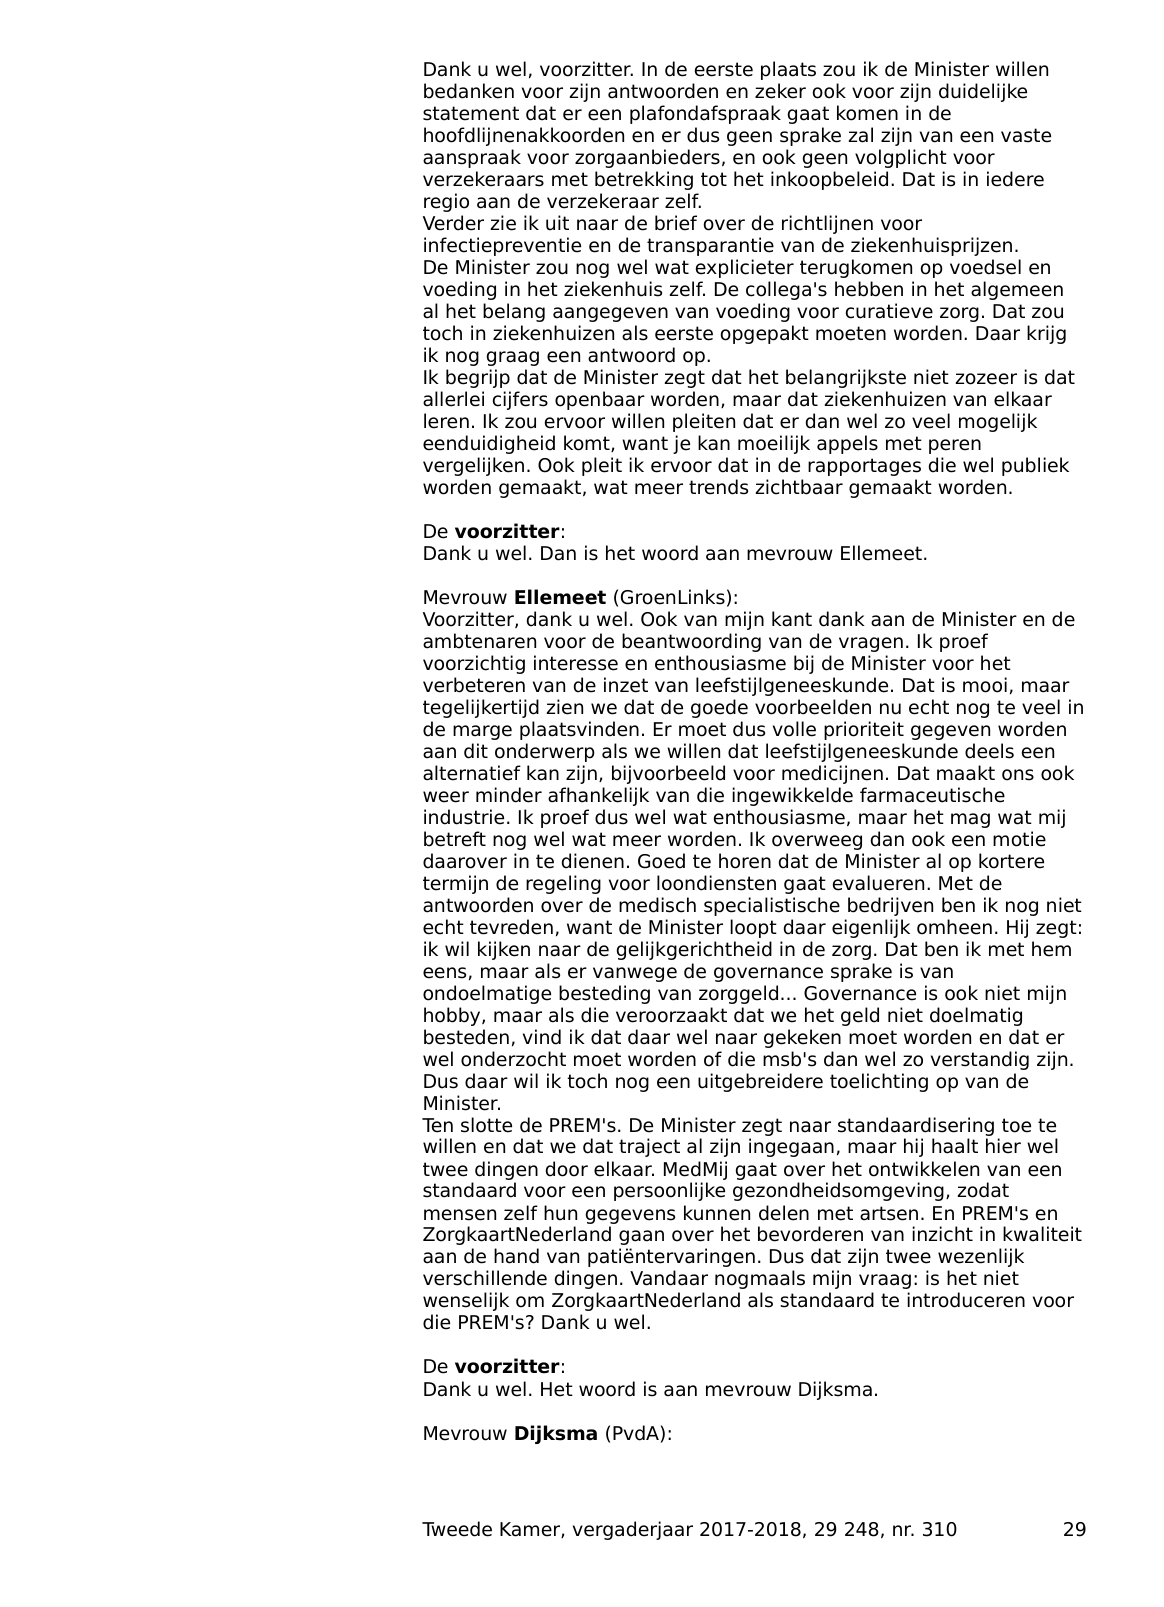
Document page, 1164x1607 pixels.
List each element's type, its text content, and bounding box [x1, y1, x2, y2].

text Mevrouw Ellemeet (GroenLinks): [422, 587, 1087, 609]
text Ten slotte de PREM's. De Minister zegt naar standaardisering toe te willen en dat we dat traject al zijn ingegaan, maar hij haalt hier wel twee dingen door elkaar. MedMij gaat over het ontwikkelen van een standaard voor een persoonlijke gezondheidsomgeving, zodat mensen zelf hun gegevens kunnen delen met artsen. En PREM's en ZorgkaartNederland gaan over het bevorderen van inzicht in kwaliteit aan de hand van patiëntervaringen. Dus dat zijn twee wezenlijk verschillende dingen. Vandaar nogmaals mijn vraag: is het niet wenselijk om ZorgkaartNederland als standaard te introduceren voor die PREM's? Dank u wel. [422, 1114, 1087, 1334]
text De voorzitter: [422, 521, 1087, 543]
text De voorzitter: [422, 1356, 1087, 1378]
text De Minister zou nog wel wat explicieter terugkomen op voedsel en voeding in het ziekenhuis zelf. De collega's hebben in het algemeen al het belang aangegeven van voeding voor curatieve zorg. Dat zou toch in ziekenhuizen als eerste opgepakt moeten worden. Daar krijg ik nog graag een antwoord op. [422, 257, 1087, 367]
text Dank u wel. Het woord is aan mevrouw Dijksma. [422, 1378, 1087, 1400]
text Voorzitter, dank u wel. Ook van mijn kant dank aan de Minister en de ambtenaren voor de beantwoording van de vragen. Ik proef voorzichtig interesse en enthousiasme bij de Minister voor het verbeteren van de inzet van leefstijlgeneeskunde. Dat is mooi, maar tegelijkertijd zien we dat de goede voorbeelden nu echt nog te veel in de marge plaatsvinden. Er moet dus volle prioriteit gegeven worden aan dit onderwerp als we willen dat leefstijlgeneeskunde deels een alternatief kan zijn, bijvoorbeeld voor medicijnen. Dat maakt ons ook weer minder afhankelijk van die ingewikkelde farmaceutische industrie. Ik proef dus wel wat enthousiasme, maar het mag wat mij betreft nog wel wat meer worden. Ik overweeg dan ook een motie daarover in te dienen. Goed te horen dat de Minister al op kortere termijn de regeling voor loondiensten gaat evalueren. Met de antwoorden over de medisch specialistische bedrijven ben ik nog niet echt tevreden, want de Minister loopt daar eigenlijk omheen. Hij zegt: ik wil kijken naar de gelijkgerichtheid in de zorg. Dat ben ik met hem eens, maar als er vanwege de governance sprake is van ondoelmatige besteding van zorggeld... Governance is ook niet mijn hobby, maar als die veroorzaakt dat we het geld niet doelmatig besteden, vind ik dat daar wel naar gekeken moet worden en dat er wel onderzocht moet worden of die msb's dan wel zo verstandig zijn. Dus daar wil ik toch nog een uitgebreidere toelichting op van de Minister. [422, 609, 1087, 1114]
text Ik begrijp dat de Minister zegt dat het belangrijkste niet zozeer is dat allerlei cijfers openbaar worden, maar dat ziekenhuizen van elkaar leren. Ik zou ervoor willen pleiten dat er dan wel zo veel mogelijk eenduidigheid komt, want je kan moeilijk appels met peren vergelijken. Ook pleit ik ervoor dat in de rapportages die wel publiek worden gemaakt, wat meer trends zichtbaar gemaakt worden. [422, 367, 1087, 499]
text Verder zie ik uit naar de brief over de richtlijnen voor infectiepreventie en de transparantie van de ziekenhuisprijzen. [422, 213, 1087, 257]
text Dank u wel. Dan is het woord aan mevrouw Ellemeet. [422, 543, 1087, 565]
text Dank u wel, voorzitter. In de eerste plaats zou ik de Minister willen bedanken voor zijn antwoorden en zeker ook voor zijn duidelijke statement dat er een plafondafspraak gaat komen in de hoofdlijnenakkoorden en er dus geen sprake zal zijn van een vaste aanspraak voor zorgaanbieders, en ook geen volgplicht voor verzekeraars met betrekking tot het inkoopbeleid. Dat is in iedere regio aan de verzekeraar zelf. [422, 59, 1087, 213]
text Mevrouw Dijksma (PvdA): [422, 1423, 1087, 1444]
